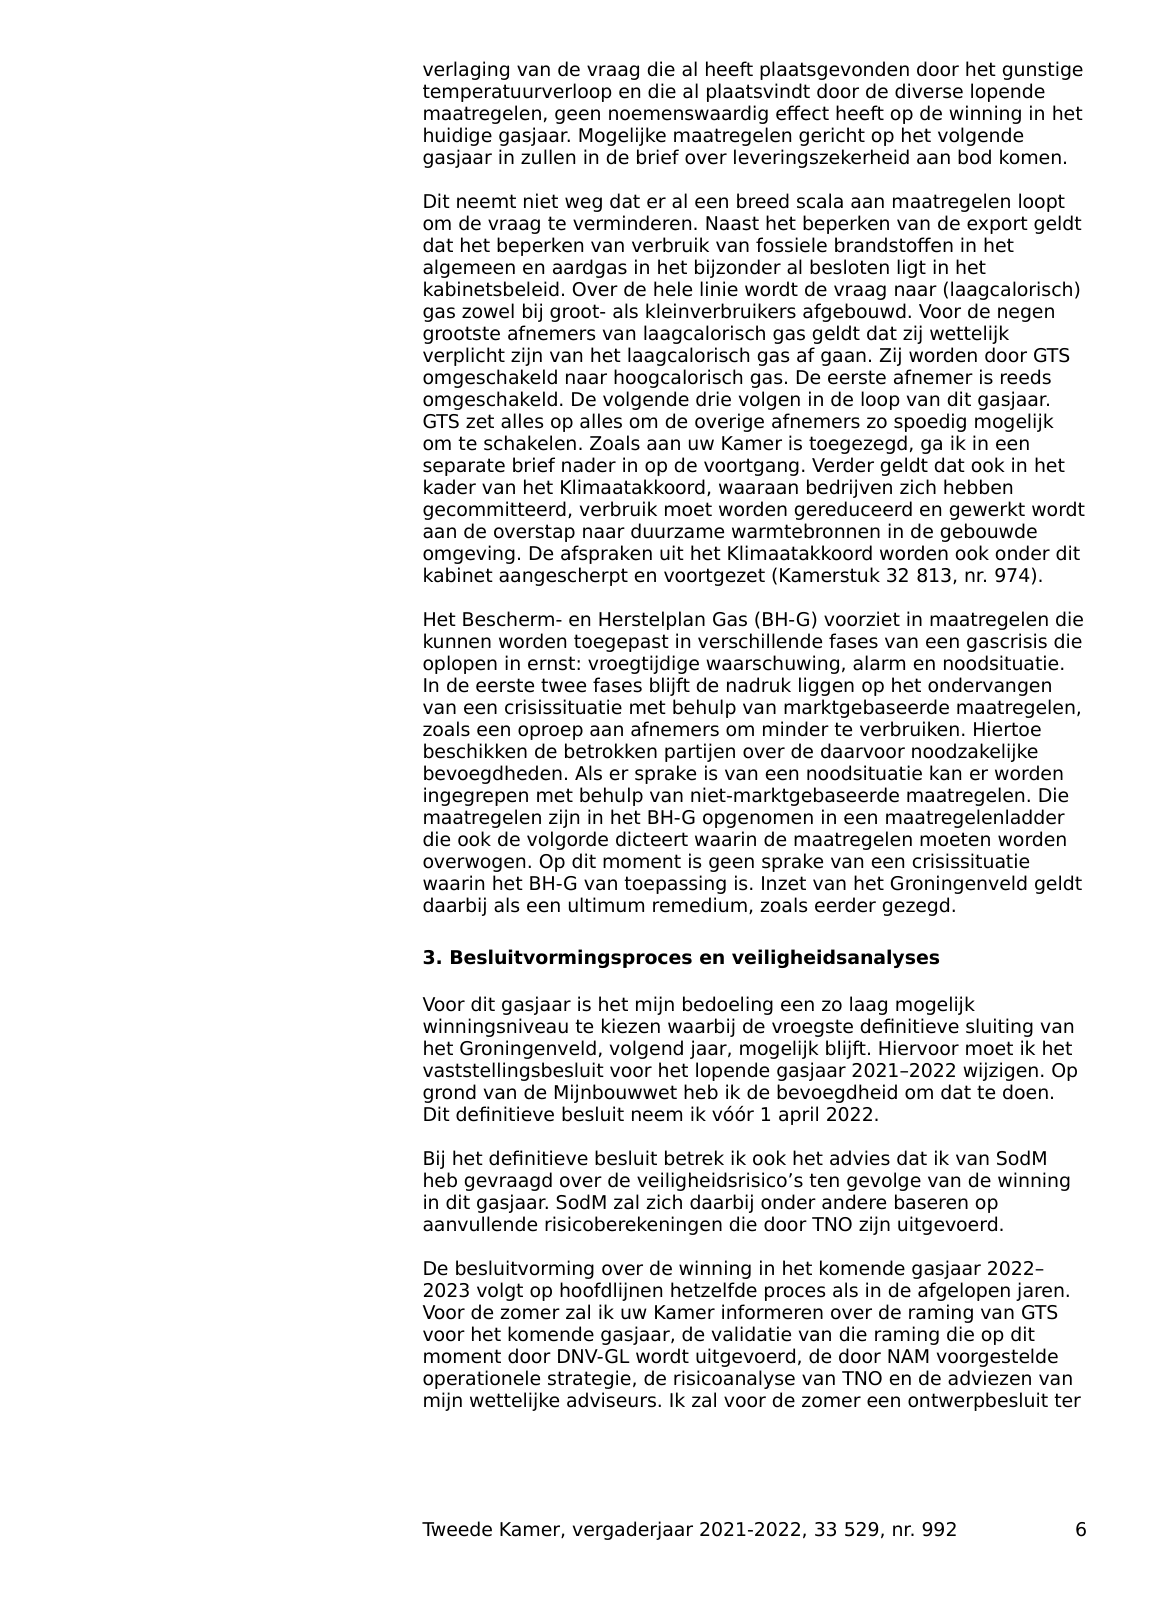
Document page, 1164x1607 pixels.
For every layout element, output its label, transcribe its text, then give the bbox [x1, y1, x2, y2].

text De besluitvorming over de winning in het komende gasjaar 2022–2023 volgt op hoofdlijnen hetzelfde proces als in de afgelopen jaren. Voor de zomer zal ik uw Kamer informeren over de raming van GTS voor het komende gasjaar, de validatie van die raming die op dit moment door DNV-GL wordt uitgevoerd, de door NAM voorgestelde operationele strategie, de risicoanalyse van TNO en de adviezen van mijn wettelijke adviseurs. Ik zal voor de zomer een ontwerpbesluit ter [422, 1258, 1087, 1412]
text Bij het definitieve besluit betrek ik ook het advies dat ik van SodM heb gevraagd over de veiligheidsrisico’s ten gevolge van de winning in dit gasjaar. SodM zal zich daarbij onder andere baseren op aanvullende risicoberekeningen die door TNO zijn uitgevoerd. [422, 1148, 1087, 1236]
text Het Bescherm- en Herstelplan Gas (BH-G) voorziet in maatregelen die kunnen worden toegepast in verschillende fases van een gascrisis die oplopen in ernst: vroegtijdige waarschuwing, alarm en noodsituatie. In de eerste twee fases blijft de nadruk liggen op het ondervangen van een crisissituatie met behulp van marktgebaseerde maatregelen, zoals een oproep aan afnemers om minder te verbruiken. Hiertoe beschikken de betrokken partijen over de daarvoor noodzakelijke bevoegdheden. Als er sprake is van een noodsituatie kan er worden ingegrepen met behulp van niet-marktgebaseerde maatregelen. Die maatregelen zijn in het BH-G opgenomen in een maatregelenladder die ook de volgorde dicteert waarin de maatregelen moeten worden overwogen. Op dit moment is geen sprake van een crisissituatie waarin het BH-G van toepassing is. Inzet van het Groningenveld geldt daarbij als een ultimum remedium, zoals eerder gezegd. [422, 609, 1087, 917]
text verlaging van de vraag die al heeft plaatsgevonden door het gunstige temperatuurverloop en die al plaatsvindt door de diverse lopende maatregelen, geen noemenswaardig effect heeft op de winning in het huidige gasjaar. Mogelijke maatregelen gericht op het volgende gasjaar in zullen in de brief over leveringszekerheid aan bod komen. [422, 59, 1087, 169]
text Dit neemt niet weg dat er al een breed scala aan maatregelen loopt om de vraag te verminderen. Naast het beperken van de export geldt dat het beperken van verbruik van fossiele brandstoffen in het algemeen en aardgas in het bijzonder al besloten ligt in het kabinetsbeleid. Over de hele linie wordt de vraag naar (laagcalorisch) gas zowel bij groot- als kleinverbruikers afgebouwd. Voor de negen grootste afnemers van laagcalorisch gas geldt dat zij wettelijk verplicht zijn van het laagcalorisch gas af gaan. Zij worden door GTS omgeschakeld naar hoogcalorisch gas. De eerste afnemer is reeds omgeschakeld. De volgende drie volgen in de loop van dit gasjaar. GTS zet alles op alles om de overige afnemers zo spoedig mogelijk om te schakelen. Zoals aan uw Kamer is toegezegd, ga ik in een separate brief nader in op de voortgang. Verder geldt dat ook in het kader van het Klimaatakkoord, waaraan bedrijven zich hebben gecommitteerd, verbruik moet worden gereduceerd en gewerkt wordt aan de overstap naar duurzame warmtebronnen in de gebouwde omgeving. De afspraken uit het Klimaatakkoord worden ook onder dit kabinet aangescherpt en voortgezet (Kamerstuk 32 813, nr. 974). [422, 191, 1087, 587]
subtitle 3. Besluitvormingsproces en veiligheidsanalyses [422, 947, 1087, 969]
text Voor dit gasjaar is het mijn bedoeling een zo laag mogelijk winningsniveau te kiezen waarbij de vroegste definitieve sluiting van het Groningenveld, volgend jaar, mogelijk blijft. Hiervoor moet ik het vaststellingsbesluit voor het lopende gasjaar 2021–2022 wijzigen. Op grond van de Mijnbouwwet heb ik de bevoegdheid om dat te doen. Dit definitieve besluit neem ik vóór 1 april 2022. [422, 994, 1087, 1126]
